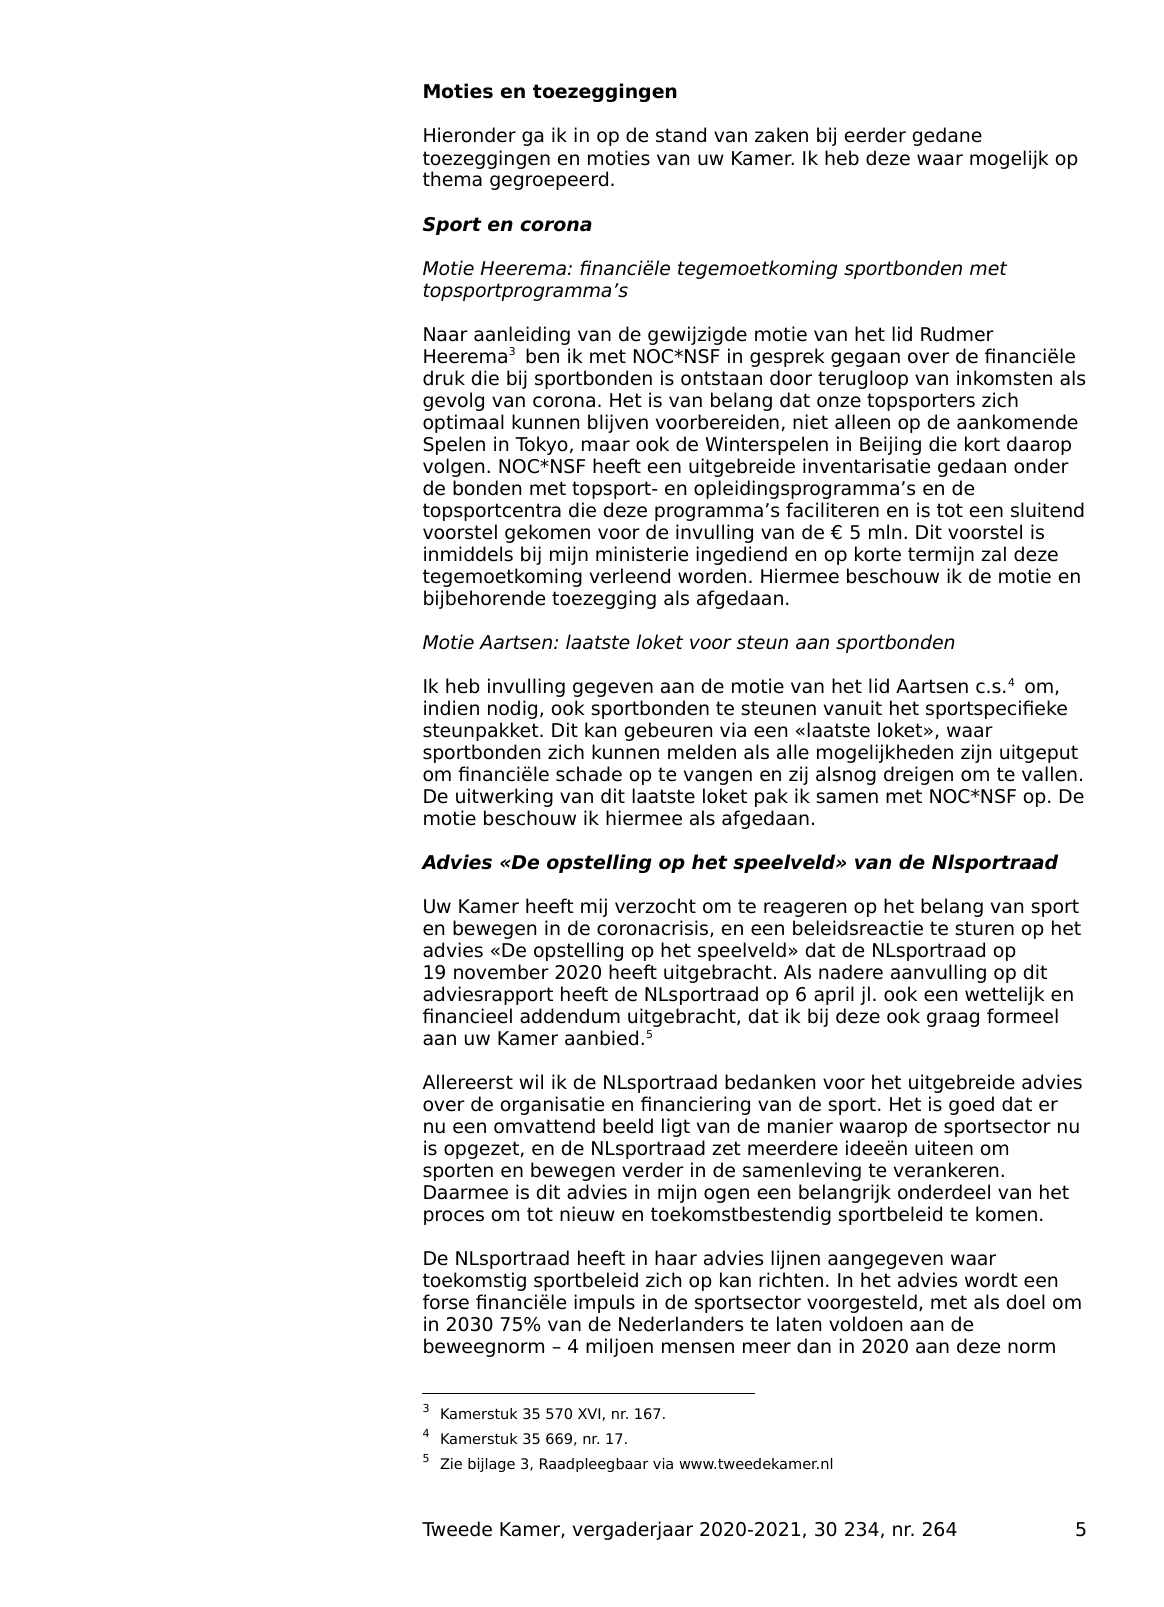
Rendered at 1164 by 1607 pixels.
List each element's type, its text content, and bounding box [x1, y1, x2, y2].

text Naar aanleiding van de gewijzigde motie van het lid Rudmer Heerema ben ik met NOC*NSF in gesprek gegaan over de financiële druk die bij sportbonden is ontstaan door terugloop van inkomsten als gevolg van corona. Het is van belang dat onze topsporters zich optimaal kunnen blijven voorbereiden, niet alleen op de aankomende Spelen in Tokyo, maar ook de Winterspelen in Beijing die kort daarop volgen. NOC*NSF heeft een uitgebreide inventarisatie gedaan onder de bonden met topsport- en opleidingsprogramma’s en de topsportcentra die deze programma’s faciliteren en is tot een sluitend voorstel gekomen voor de invulling van de € 5 mln. Dit voorstel is inmiddels bij mijn ministerie ingediend en op korte termijn zal deze tegemoetkoming verleend worden. Hiermee beschouw ik de motie en bijbehorende toezegging als afgedaan. [422, 324, 1087, 609]
subtitle Moties en toezeggingen [422, 81, 1087, 103]
subtitle Motie Aartsen: laatste loket voor steun aan sportbonden [422, 632, 1087, 654]
text Allereerst wil ik de NLsportraad bedanken voor het uitgebreide advies over de organisatie en financiering van de sport. Het is goed dat er nu een omvattend beeld ligt van de manier waarop de sportsector nu is opgezet, en de NLsportraad zet meerdere ideeën uiteen om sporten en bewegen verder in de samenleving te verankeren. Daarmee is dit advies in mijn ogen een belangrijk onderdeel van het proces om tot nieuw en toekomstbestendig sportbeleid te komen. [422, 1072, 1087, 1226]
text De NLsportraad heeft in haar advies lijnen aangegeven waar toekomstig sportbeleid zich op kan richten. In het advies wordt een forse financiële impuls in de sportsector voorgesteld, met als doel om in 2030 75% van de Nederlanders te laten voldoen aan de beweegnorm – 4 miljoen mensen meer dan in 2020 aan deze norm [422, 1248, 1087, 1358]
text Zie bijlage 3, Raadpleegbaar via www.tweedekamer.nl [422, 1452, 1087, 1474]
subtitle Advies «De opstelling op het speelveld» van de Nlsportraad [422, 852, 1087, 874]
text Hieronder ga ik in op de stand van zaken bij eerder gedane toezeggingen en moties van uw Kamer. Ik heb deze waar mogelijk op thema gegroepeerd. [422, 125, 1087, 191]
text Ik heb invulling gegeven aan de motie van het lid Aartsen c.s. om, indien nodig, ook sportbonden te steunen vanuit het sportspecifieke steunpakket. Dit kan gebeuren via een «laatste loket», waar sportbonden zich kunnen melden als alle mogelijkheden zijn uitgeput om financiële schade op te vangen en zij alsnog dreigen om te vallen. De uitwerking van dit laatste loket pak ik samen met NOC*NSF op. De motie beschouw ik hiermee als afgedaan. [422, 676, 1087, 830]
text Uw Kamer heeft mij verzocht om te reageren op het belang van sport en bewegen in de coronacrisis, en een beleidsreactie te sturen op het advies «De opstelling op het speelveld» dat de NLsportraad op 19 november 2020 heeft uitgebracht. Als nadere aanvulling op dit adviesrapport heeft de NLsportraad op 6 april jl. ook een wettelijk en financieel addendum uitgebracht, dat ik bij deze ook graag formeel aan uw Kamer aanbied. [422, 896, 1087, 1050]
text Kamerstuk 35 570 XVI, nr. 167. [422, 1402, 1087, 1424]
subtitle Motie Heerema: financiële tegemoetkoming sportbonden met topsportprogramma’s [422, 258, 1087, 302]
subtitle Sport en corona [422, 213, 1087, 236]
text Kamerstuk 35 669, nr. 17. [422, 1427, 1087, 1449]
